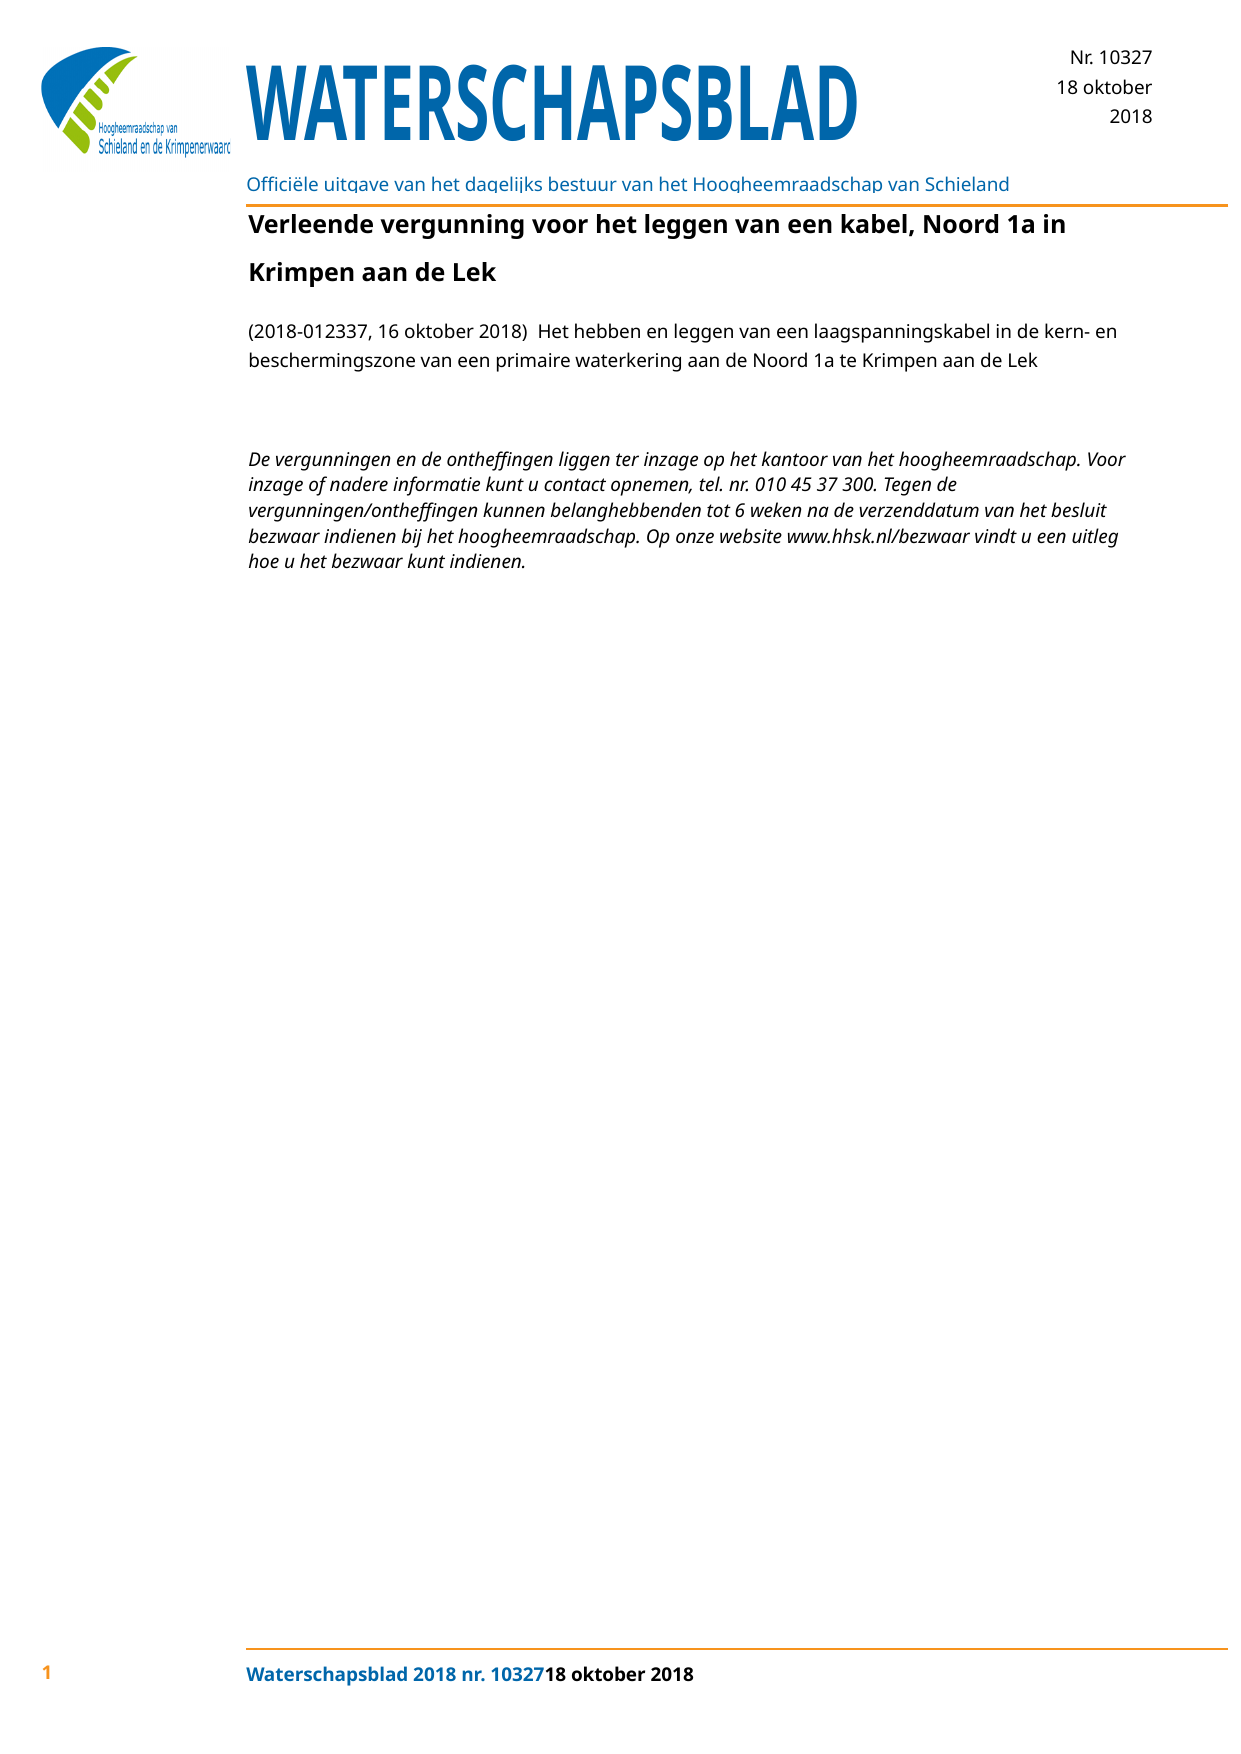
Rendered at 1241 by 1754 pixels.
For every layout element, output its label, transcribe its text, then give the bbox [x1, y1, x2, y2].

picture [41, 47, 231, 172]
text De vergunningen en de ontheffingen liggen ter inzage op het kantoor van het hoogheemraadschap. Voor inzage of nadere informatie kunt u contact opnemen, tel. nr. 010 45 37 300. Tegen de vergunningen/ontheffingen kunnen belanghebbenden tot 6 weken na de verzenddatum van het besluit bezwaar indienen bij het hoogheemraadschap. Op onze website www.hhsk.nl/bezwaar vindt u een uitleg hoe u het bezwaar kunt indienen. [248, 446, 1152, 574]
text Verleende vergunning voor het leggen van een kabel, Noord 1a in Krimpen aan de Lek [248, 207, 1152, 288]
text (2018-012337, 16 oktober 2018) Het hebben en leggen van een laagspanningskabel in de kern- en beschermingszone van een primaire waterkering aan de Noord 1a te Krimpen aan de Lek [248, 318, 1152, 373]
